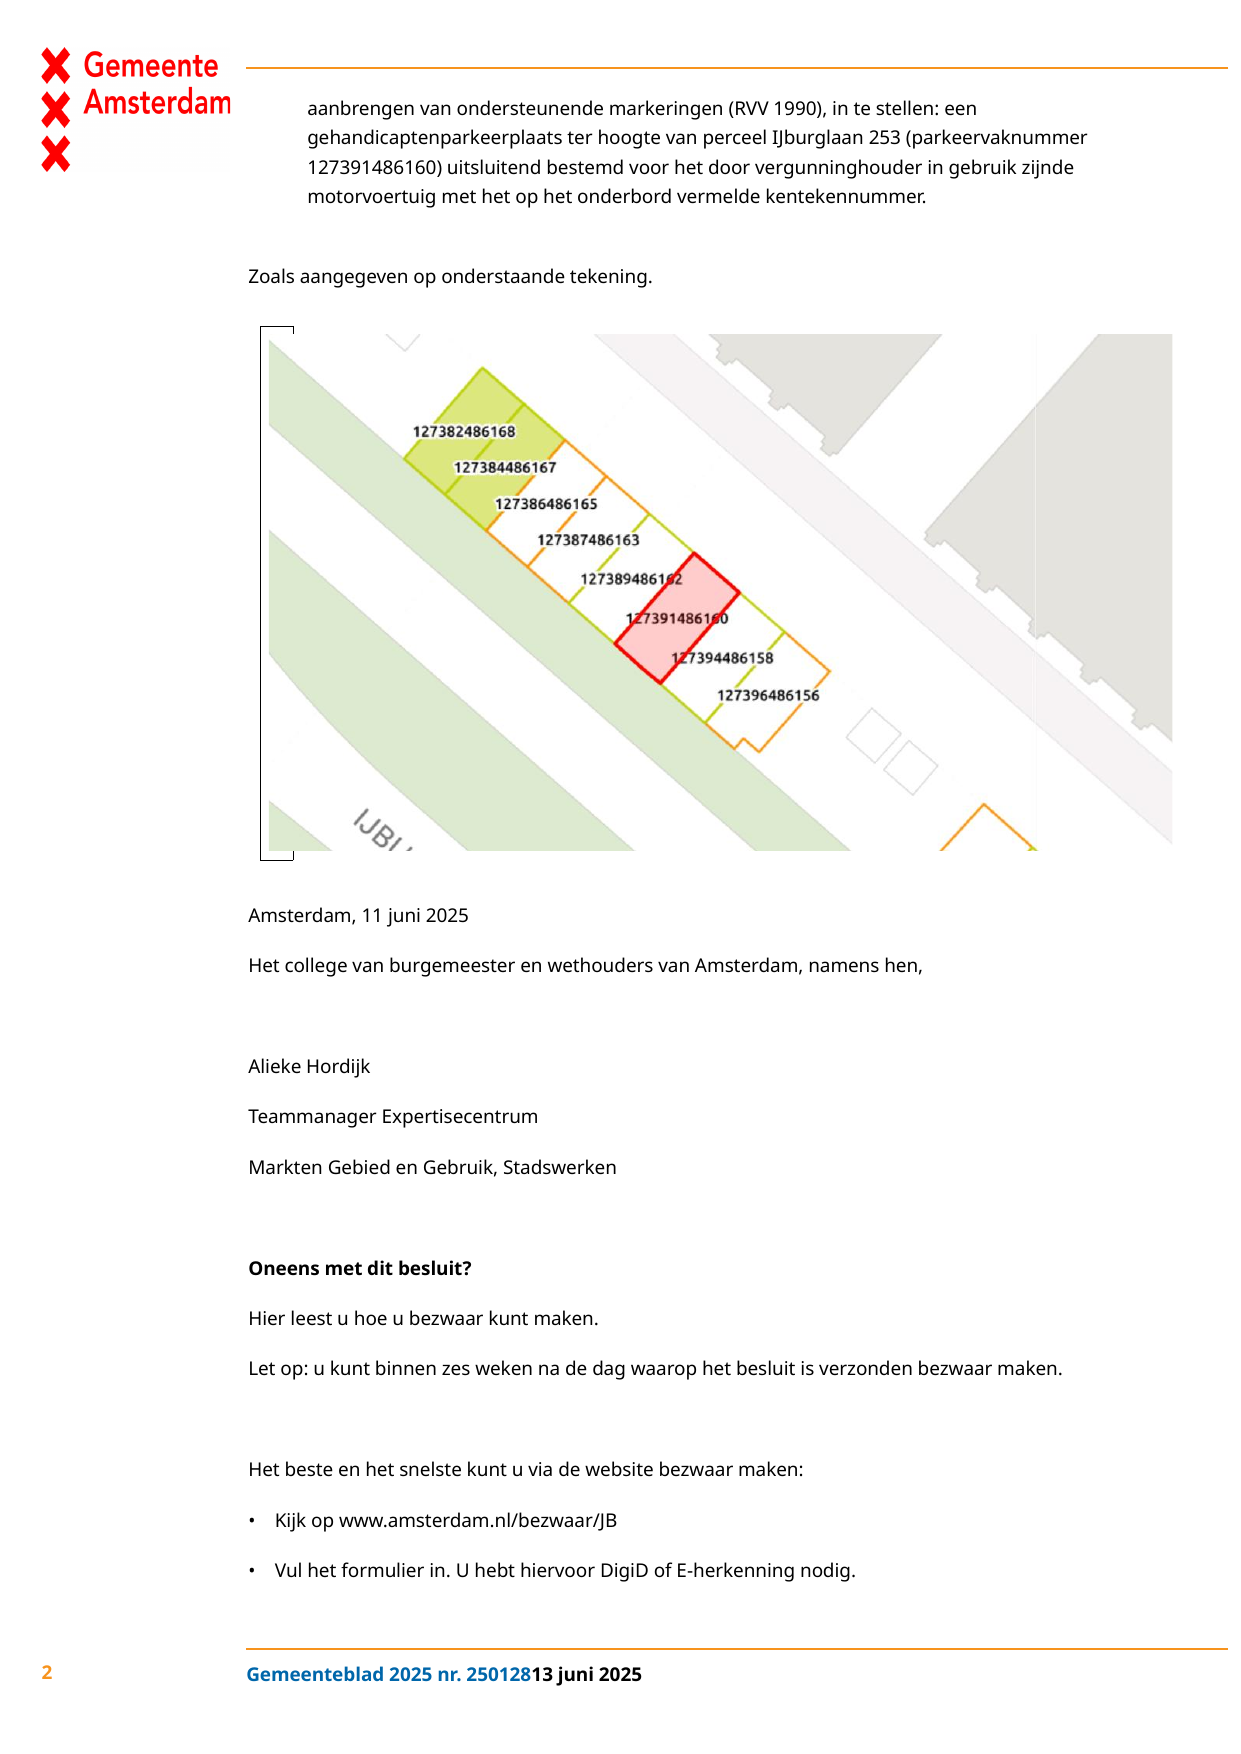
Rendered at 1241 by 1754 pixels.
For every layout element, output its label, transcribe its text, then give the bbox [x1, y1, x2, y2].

text • Vul het formulier in. U hebt hiervoor DigiD of E-herkenning nodig. [248, 1557, 1152, 1583]
text • Kijk op www.amsterdam.nl/bezwaar/JB [248, 1507, 1152, 1533]
picture [268, 334, 1173, 851]
picture [41, 47, 231, 172]
text Alieke Hordijk [248, 1053, 1152, 1079]
list aanbrengen van ondersteunende markeringen (RVV 1990), in te stellen: een gehandicaptenparkeerplaats ter hoogte van perceel IJburglaan 253 (parkeervaknummer 127391486160) uitsluitend bestemd voor het door vergunninghouder in gebruik zijnde motorvoertuig met het op het onderbord vermelde kentekennummer. [248, 95, 1152, 209]
text Let op: u kunt binnen zes weken na de dag waarop het besluit is verzonden bezwaar maken. [248, 1356, 1152, 1381]
text Hier leest u hoe u bezwaar kunt maken. [248, 1305, 1152, 1331]
text Markten Gebied en Gebruik, Stadswerken [248, 1154, 1152, 1180]
text Teammanager Expertisecentrum [248, 1103, 1152, 1129]
text Zoals aangegeven op onderstaande tekening. [248, 263, 1152, 289]
text Het college van burgemeester en wethouders van Amsterdam, namens hen, [248, 952, 1152, 978]
text Het beste en het snelste kunt u via de website bezwaar maken: [248, 1456, 1152, 1482]
text Amsterdam, 11 juni 2025 [248, 902, 1152, 928]
text Oneens met dit besluit? [248, 1255, 1152, 1281]
